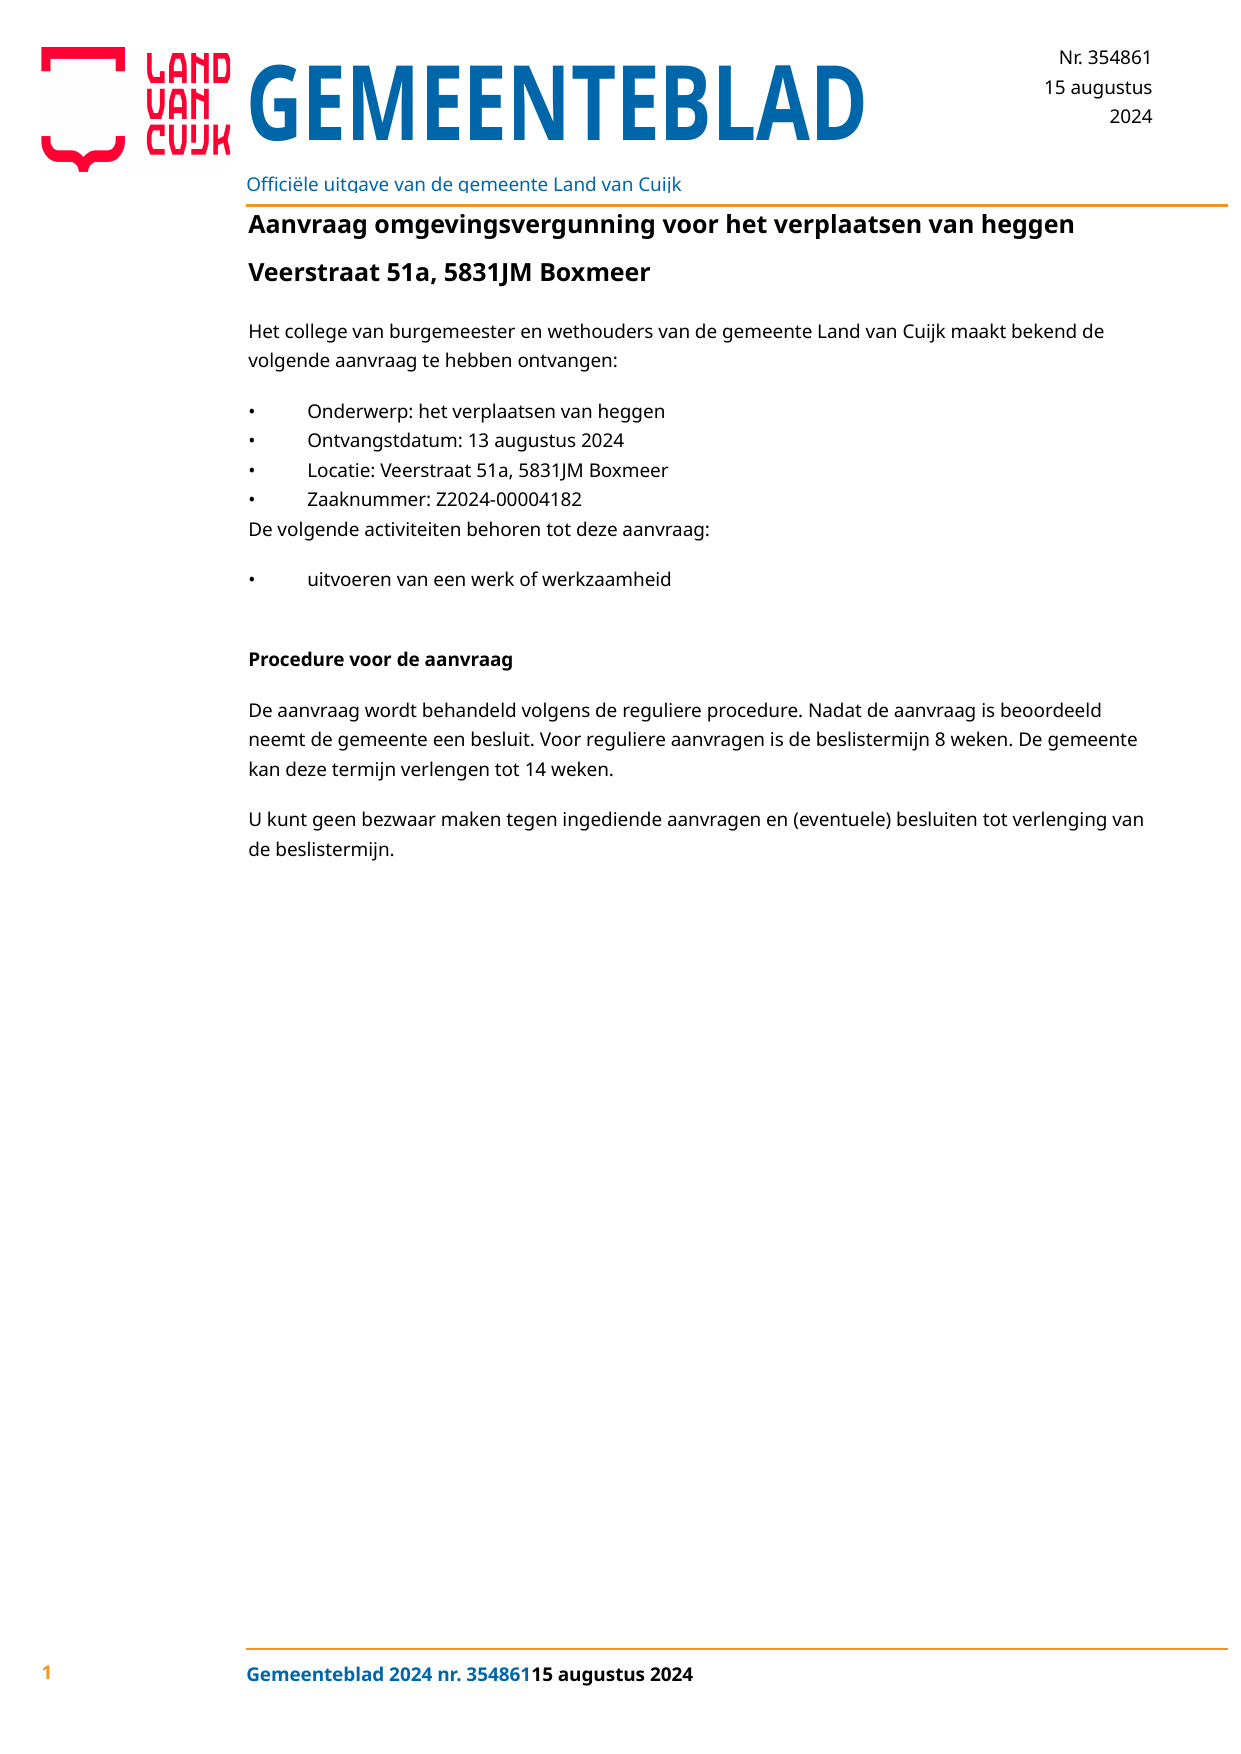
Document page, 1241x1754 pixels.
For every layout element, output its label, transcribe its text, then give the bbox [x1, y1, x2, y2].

text De volgende activiteiten behoren tot deze aanvraag: [248, 516, 1152, 542]
text De aanvraag wordt behandeld volgens de reguliere procedure. Nadat de aanvraag is beoordeeld neemt de gemeente een besluit. Voor reguliere aanvragen is de beslistermijn 8 weken. De gemeente kan deze termijn verlengen tot 14 weken. [248, 697, 1152, 782]
picture [41, 47, 231, 172]
list Zaaknummer: Z2024-00004182 [248, 487, 1152, 512]
list Locatie: Veerstraat 51a, 5831JM Boxmeer [248, 457, 1152, 483]
list Onderwerp: het verplaatsen van heggen [248, 398, 1152, 424]
text Procedure voor de aanvraag [248, 647, 1152, 672]
text U kunt geen bezwaar maken tegen ingediende aanvragen en (eventuele) besluiten tot verlenging van de beslistermijn. [248, 807, 1152, 862]
text Aanvraag omgevingsvergunning voor het verplaatsen van heggen Veerstraat 51a, 5831JM Boxmeer [248, 207, 1152, 288]
list uitvoeren van een werk of werkzaamheid [248, 567, 1152, 592]
list Ontvangstdatum: 13 augustus 2024 [248, 427, 1152, 453]
text Het college van burgemeester en wethouders van de gemeente Land van Cuijk maakt bekend de volgende aanvraag te hebben ontvangen: [248, 318, 1152, 373]
